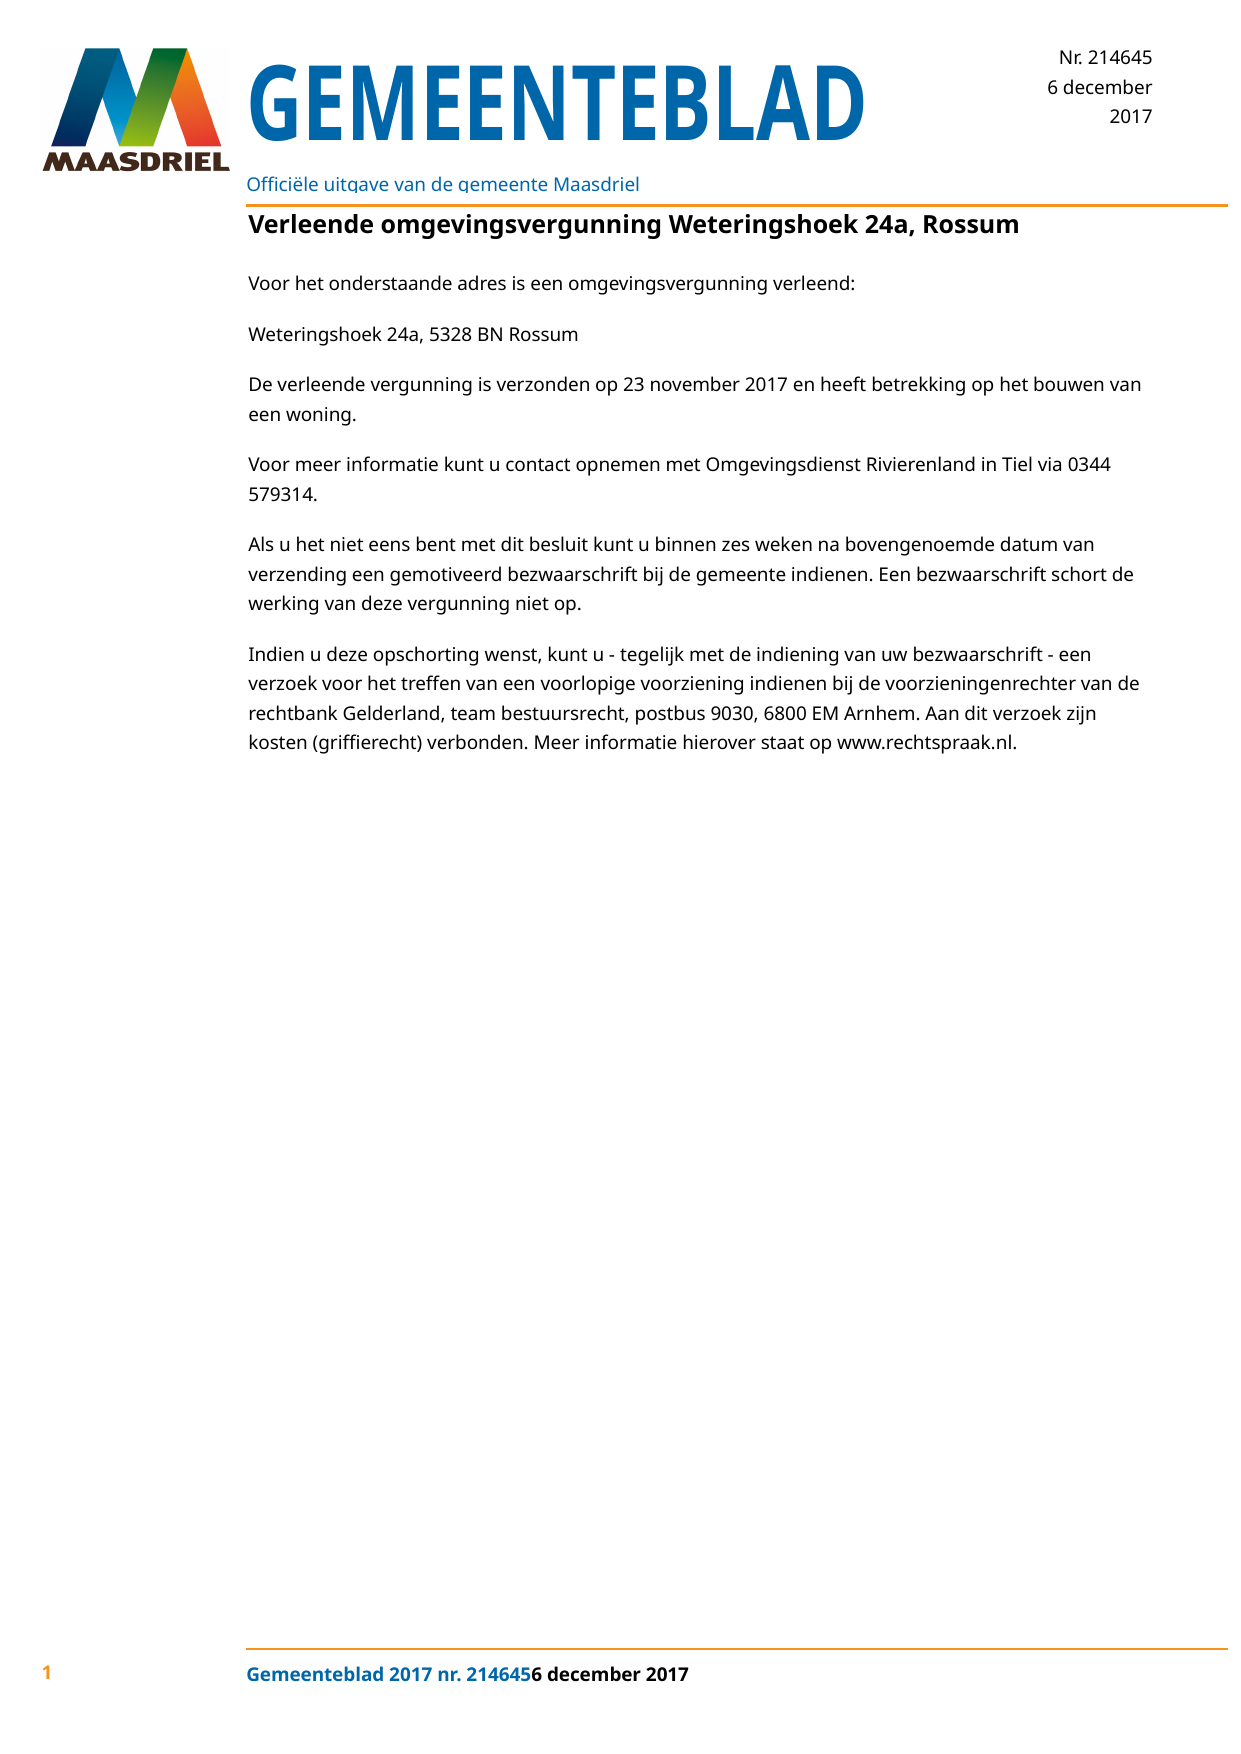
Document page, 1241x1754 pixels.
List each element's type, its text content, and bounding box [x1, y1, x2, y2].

text Indien u deze opschorting wenst, kunt u - tegelijk met de indiening van uw bezwaarschrift - een verzoek voor het treffen van een voorlopige voorziening indienen bij de voorzieningenrechter van de rechtbank Gelderland, team bestuursrecht, postbus 9030, 6800 EM Arnhem. Aan dit verzoek zijn kosten (griffierecht) verbonden. Meer informatie hierover staat op www.rechtspraak.nl. [248, 641, 1152, 755]
picture [41, 47, 231, 172]
text Als u het niet eens bent met dit besluit kunt u binnen zes weken na bovengenoemde datum van verzending een gemotiveerd bezwaarschrift bij de gemeente indienen. Een bezwaarschrift schort de werking van deze vergunning niet op. [248, 531, 1152, 616]
text De verleende vergunning is verzonden op 23 november 2017 en heeft betrekking op het bouwen van een woning. [248, 371, 1152, 426]
text Voor het onderstaande adres is een omgevingsvergunning verleend: [248, 270, 1152, 296]
text Verleende omgevingsvergunning Weteringshoek 24a, Rossum [248, 207, 1152, 241]
text Voor meer informatie kunt u contact opnemen met Omgevingsdienst Rivierenland in Tiel via 0344 579314. [248, 451, 1152, 506]
text Weteringshoek 24a, 5328 BN Rossum [248, 321, 1152, 346]
